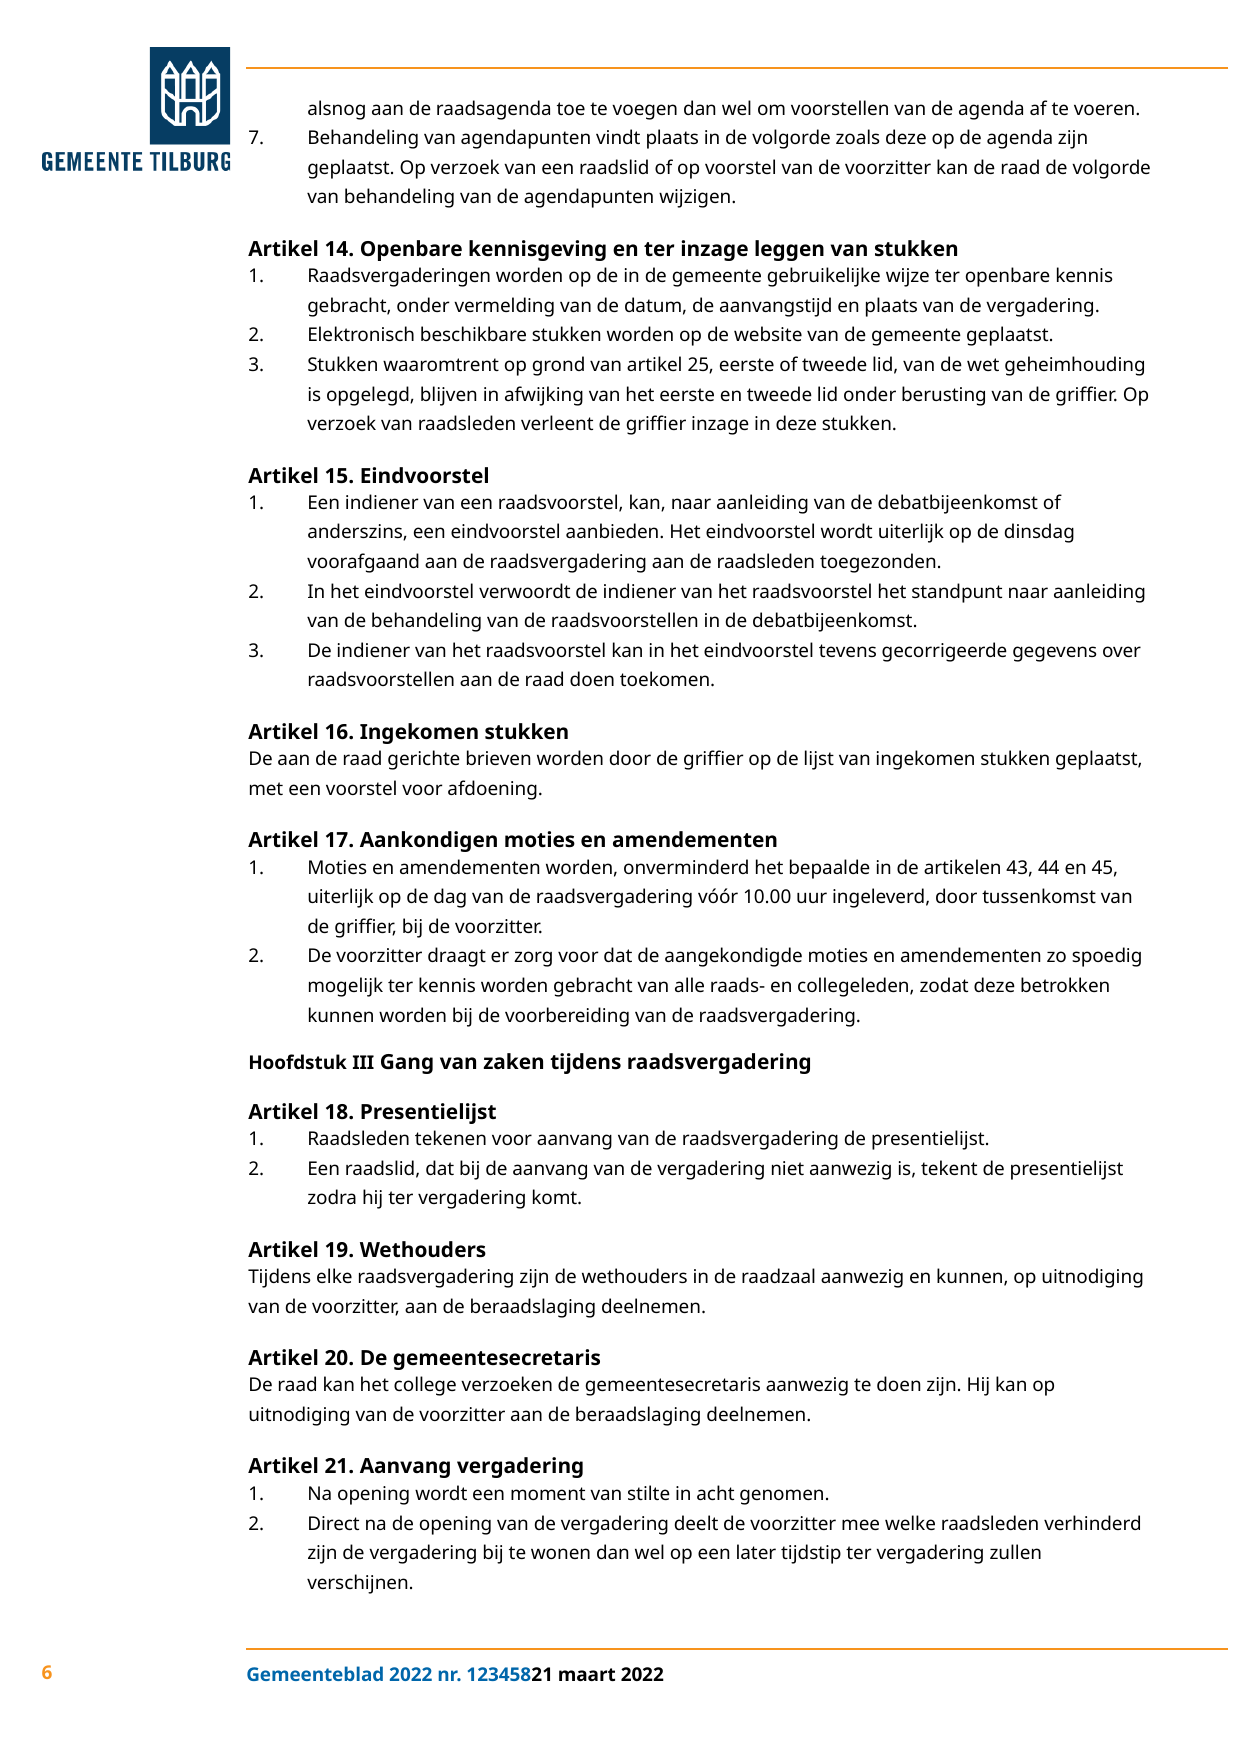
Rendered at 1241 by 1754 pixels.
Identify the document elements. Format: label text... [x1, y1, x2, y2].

list Een indiener van een raadsvoorstel, kan, naar aanleiding van de debatbijeenkomst of anderszins, een eindvoorstel aanbieden. Het eindvoorstel wordt uiterlijk op de dinsdag voorafgaand aan de raadsvergadering aan de raadsleden toegezonden. [248, 489, 1152, 574]
list Behandeling van agendapunten vindt plaats in de volgorde zoals deze op de agenda zijn geplaatst. Op verzoek van een raadslid of op voorstel van de voorzitter kan de raad de volgorde van behandeling van de agendapunten wijzigen. [248, 124, 1152, 209]
text Artikel 20. De gemeentesecretaris [248, 1343, 1152, 1372]
text De aan de raad gerichte brieven worden door de griffier op de lijst van ingekomen stukken geplaatst, met een voorstel voor afdoening. [248, 746, 1152, 801]
picture [41, 47, 231, 172]
list De voorzitter draagt er zorg voor dat de aangekondigde moties en amendementen zo spoedig mogelijk ter kennis worden gebracht van alle raads- en collegeleden, zodat deze betrokken kunnen worden bij de voorbereiding van de raadsvergadering. [248, 943, 1152, 1028]
list alsnog aan de raadsagenda toe te voegen dan wel om voorstellen van de agenda af te voeren. [248, 95, 1152, 121]
text Artikel 19. Wethouders [248, 1235, 1152, 1263]
list Een raadslid, dat bij de aanvang van de vergadering niet aanwezig is, tekent de presentielijst zodra hij ter vergadering komt. [248, 1155, 1152, 1210]
text Artikel 17. Aankondigen moties en amendementen [248, 826, 1152, 854]
text Artikel 18. Presentielijst [248, 1097, 1152, 1125]
list Na opening wordt een moment van stilte in acht genomen. [248, 1480, 1152, 1506]
list Raadsleden tekenen voor aanvang van de raadsvergadering de presentielijst. [248, 1125, 1152, 1151]
list Elektronisch beschikbare stukken worden op de website van de gemeente geplaatst. [248, 322, 1152, 347]
list De indiener van het raadsvoorstel kan in het eindvoorstel tevens gecorrigeerde gegevens over raadsvoorstellen aan de raad doen toekomen. [248, 637, 1152, 692]
list Raadsvergaderingen worden op de in de gemeente gebruikelijke wijze ter openbare kennis gebracht, onder vermelding van de datum, de aanvangstijd en plaats van de vergadering. [248, 262, 1152, 318]
text Hoofdstuk III Gang van zaken tijdens raadsvergadering [248, 1047, 1152, 1076]
list In het eindvoorstel verwoordt de indiener van het raadsvoorstel het standpunt naar aanleiding van de behandeling van de raadsvoorstellen in de debatbijeenkomst. [248, 578, 1152, 633]
list Moties en amendementen worden, onverminderd het bepaalde in de artikelen 43, 44 en 45, uiterlijk op de dag van de raadsvergadering vóór 10.00 uur ingeleverd, door tussenkomst van de griffier, bij de voorzitter. [248, 854, 1152, 939]
text Artikel 21. Aanvang vergadering [248, 1452, 1152, 1480]
list Stukken waaromtrent op grond van artikel 25, eerste of tweede lid, van de wet geheimhouding is opgelegd, blijven in afwijking van het eerste en tweede lid onder berusting van de griffier. Op verzoek van raadsleden verleent de griffier inzage in deze stukken. [248, 351, 1152, 436]
list Direct na de opening van de vergadering deelt de voorzitter mee welke raadsleden verhinderd zijn de vergadering bij te wonen dan wel op een later tijdstip ter vergadering zullen verschijnen. [248, 1510, 1152, 1594]
text Artikel 14. Openbare kennisgeving en ter inzage leggen van stukken [248, 234, 1152, 262]
text Artikel 15. Eindvoorstel [248, 461, 1152, 489]
text De raad kan het college verzoeken de gemeentesecretaris aanwezig te doen zijn. Hij kan op uitnodiging van de voorzitter aan de beraadslaging deelnemen. [248, 1372, 1152, 1427]
text Tijdens elke raadsvergadering zijn de wethouders in de raadzaal aanwezig en kunnen, op uitnodiging van de voorzitter, aan de beraadslaging deelnemen. [248, 1263, 1152, 1318]
text Artikel 16. Ingekomen stukken [248, 717, 1152, 746]
